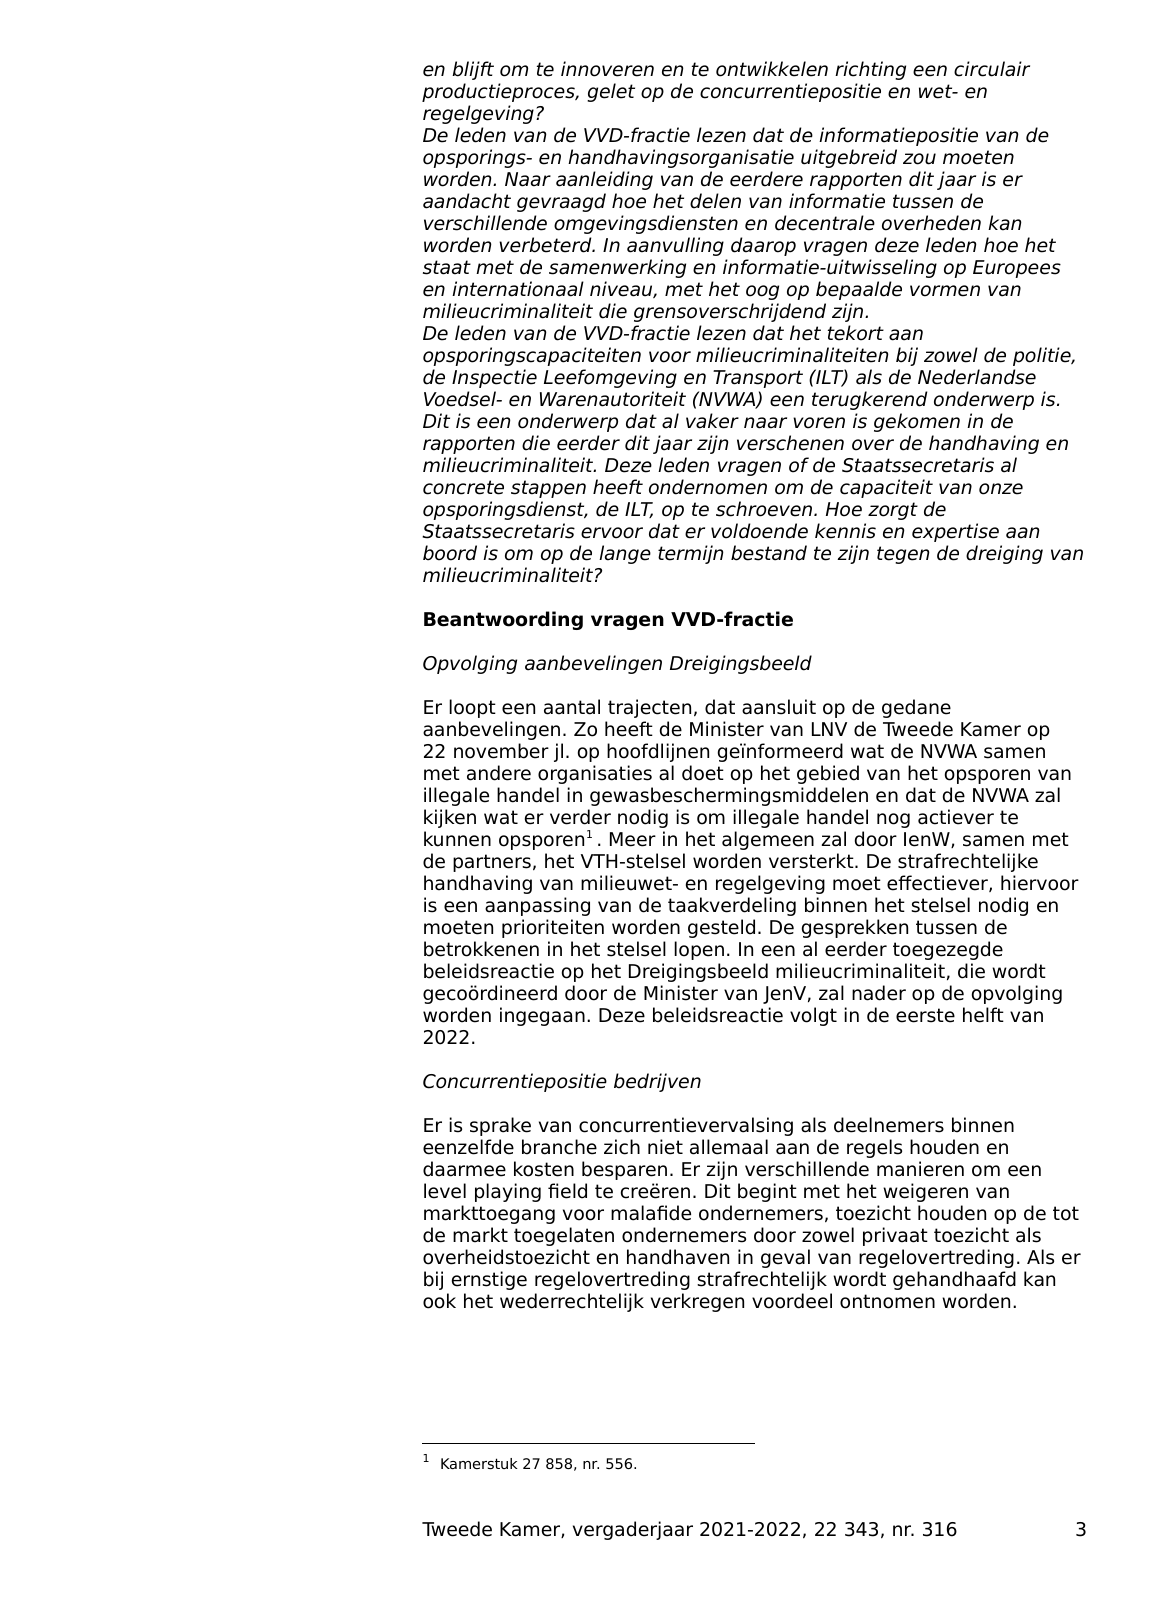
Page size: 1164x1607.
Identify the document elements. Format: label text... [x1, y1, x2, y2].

subtitle Concurrentiepositie bedrijven [422, 1071, 1087, 1093]
text en blijft om te innoveren en te ontwikkelen richting een circulair productieproces, gelet op de concurrentiepositie en wet- en regelgeving? [422, 59, 1087, 125]
text Er loopt een aantal trajecten, dat aansluit op de gedane aanbevelingen. Zo heeft de Minister van LNV de Tweede Kamer op 22 november jl. op hoofdlijnen geïnformeerd wat de NVWA samen met andere organisaties al doet op het gebied van het opsporen van illegale handel in gewasbeschermingsmiddelen en dat de NVWA zal kijken wat er verder nodig is om illegale handel nog actiever te kunnen opsporen. Meer in het algemeen zal door IenW, samen met de partners, het VTH-stelsel worden versterkt. De strafrechtelijke handhaving van milieuwet- en regelgeving moet effectiever, hiervoor is een aanpassing van de taakverdeling binnen het stelsel nodig en moeten prioriteiten worden gesteld. De gesprekken tussen de betrokkenen in het stelsel lopen. In een al eerder toegezegde beleidsreactie op het Dreigingsbeeld milieucriminaliteit, die wordt gecoördineerd door de Minister van JenV, zal nader op de opvolging worden ingegaan. Deze beleidsreactie volgt in de eerste helft van 2022. [422, 697, 1087, 1049]
text De leden van de VVD-fractie lezen dat het tekort aan opsporingscapaciteiten voor milieucriminaliteiten bij zowel de politie, de Inspectie Leefomgeving en Transport (ILT) als de Nederlandse Voedsel- en Warenautoriteit (NVWA) een terugkerend onderwerp is. Dit is een onderwerp dat al vaker naar voren is gekomen in de rapporten die eerder dit jaar zijn verschenen over de handhaving en milieucriminaliteit. Deze leden vragen of de Staatssecretaris al concrete stappen heeft ondernomen om de capaciteit van onze opsporingsdienst, de ILT, op te schroeven. Hoe zorgt de Staatssecretaris ervoor dat er voldoende kennis en expertise aan boord is om op de lange termijn bestand te zijn tegen de dreiging van milieucriminaliteit? [422, 323, 1087, 587]
text De leden van de VVD-fractie lezen dat de informatiepositie van de opsporings- en handhavingsorganisatie uitgebreid zou moeten worden. Naar aanleiding van de eerdere rapporten dit jaar is er aandacht gevraagd hoe het delen van informatie tussen de verschillende omgevingsdiensten en decentrale overheden kan worden verbeterd. In aanvulling daarop vragen deze leden hoe het staat met de samenwerking en informatie-uitwisseling op Europees en internationaal niveau, met het oog op bepaalde vormen van milieucriminaliteit die grensoverschrijdend zijn. [422, 125, 1087, 323]
subtitle Opvolging aanbevelingen Dreigingsbeeld [422, 653, 1087, 675]
text Er is sprake van concurrentievervalsing als deelnemers binnen eenzelfde branche zich niet allemaal aan de regels houden en daarmee kosten besparen. Er zijn verschillende manieren om een level playing field te creëren. Dit begint met het weigeren van markttoegang voor malafide ondernemers, toezicht houden op de tot de markt toegelaten ondernemers door zowel privaat toezicht als overheidstoezicht en handhaven in geval van regelovertreding. Als er bij ernstige regelovertreding strafrechtelijk wordt gehandhaafd kan ook het wederrechtelijk verkregen voordeel ontnomen worden. [422, 1115, 1087, 1313]
text Kamerstuk 27 858, nr. 556. [422, 1452, 1087, 1474]
subtitle Beantwoording vragen VVD-fractie [422, 609, 1087, 631]
